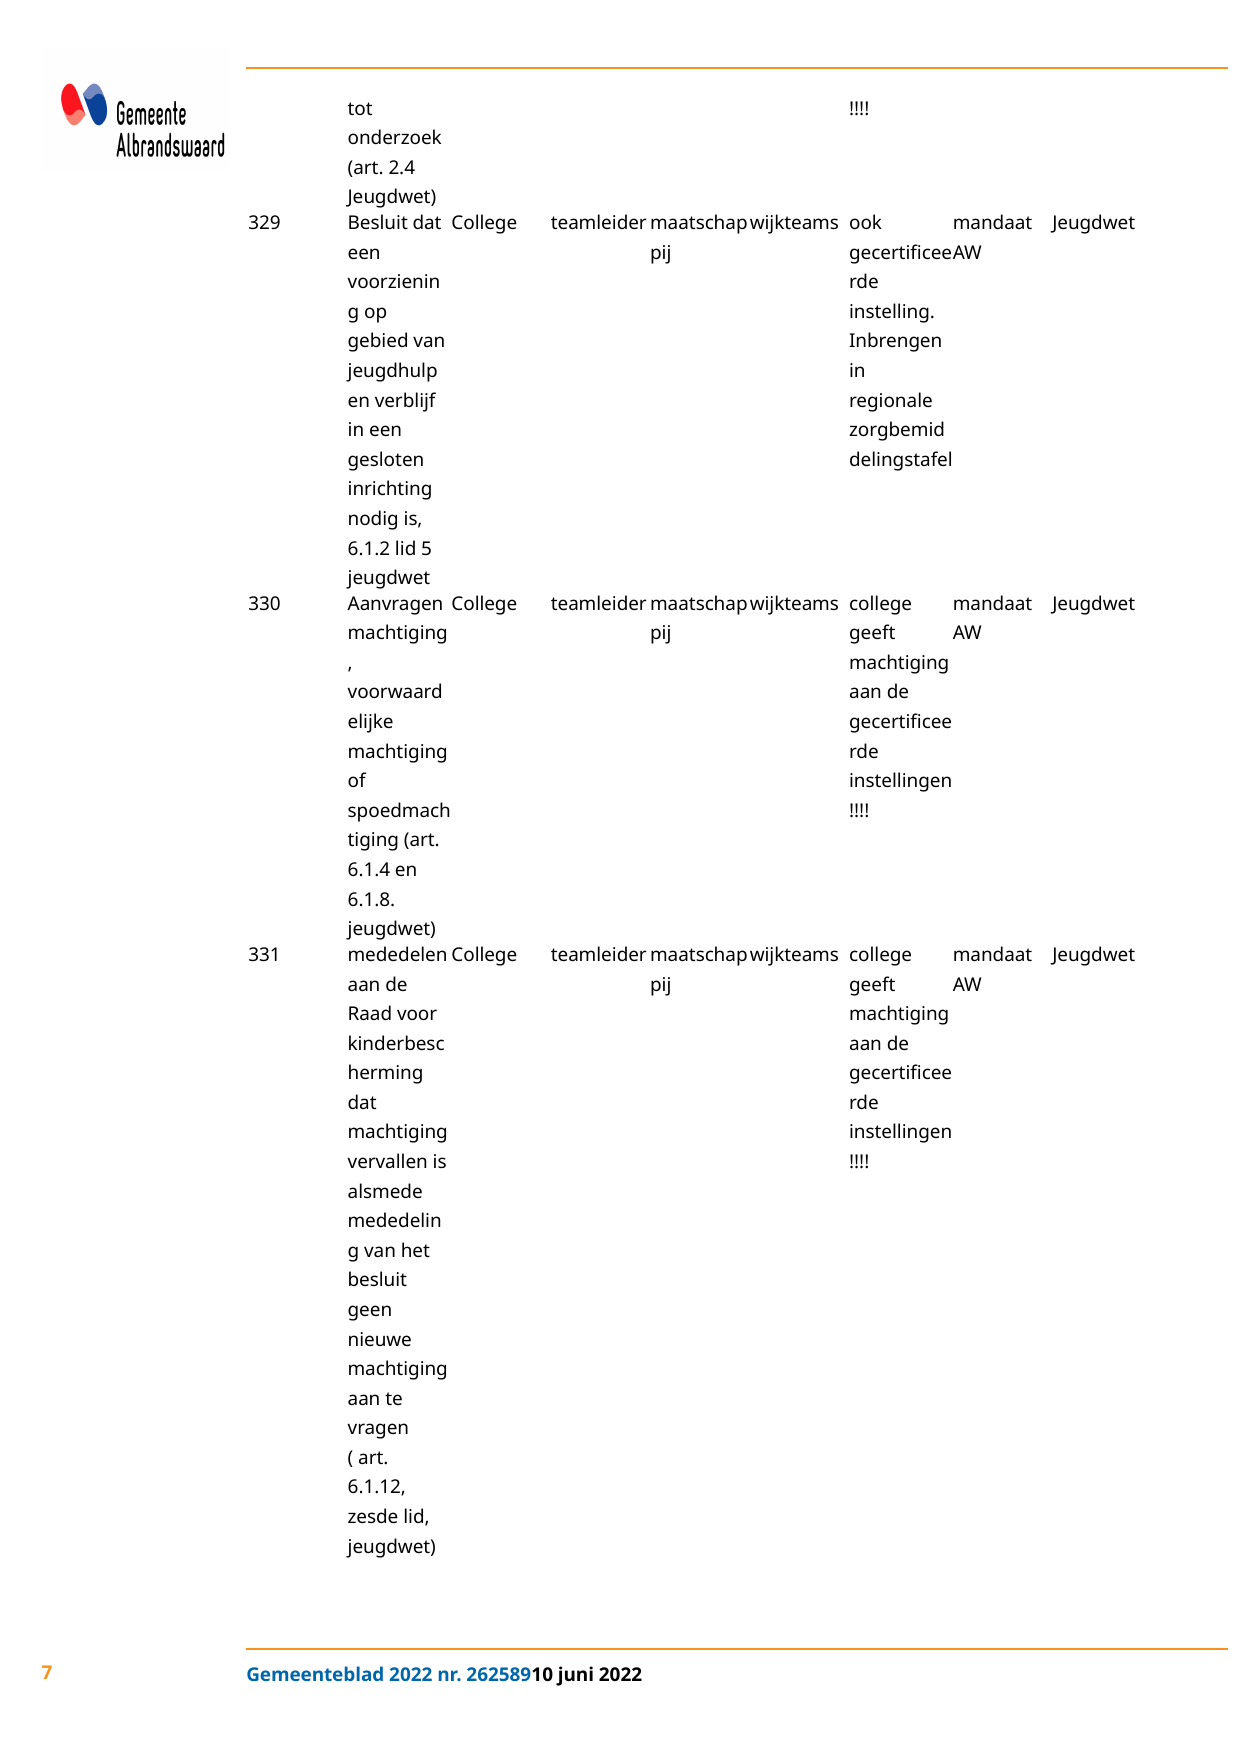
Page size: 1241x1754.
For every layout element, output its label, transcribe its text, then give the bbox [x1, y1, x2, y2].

table_cell Jeugdwet [1052, 209, 1152, 590]
table_cell [248, 95, 347, 209]
table_cell 331 [248, 941, 347, 1558]
table_cell wijkteams [750, 941, 849, 1558]
table_cell [1052, 95, 1152, 209]
picture [41, 47, 231, 172]
table_cell college geeft machtiging aan de gecertificeerde instellingen!!!! [849, 941, 953, 1558]
table_cell 330 [248, 590, 347, 941]
table_cell ook gecertificeerde instelling. Inbrengen in regionale zorgbemiddelingstafel [849, 209, 953, 590]
table_cell tot onderzoek (art. 2.4 Jeugdwet) [348, 95, 451, 209]
table_cell !!!! [849, 95, 953, 209]
table_cell [451, 95, 551, 209]
table_cell mededelen aan de Raad voor kinderbescherming dat machtiging vervallen is alsmede mededeling van het besluit geen nieuwe machtiging aan te vragen ( art. 6.1.12, zesde lid, jeugdwet) [348, 941, 451, 1558]
table_cell maatschappij [650, 941, 749, 1558]
table_cell Aanvragen machtiging, voorwaardelijke machtiging of spoedmachtiging (art. 6.1.4 en 6.1.8. jeugdwet) [348, 590, 451, 941]
table_cell College [451, 590, 551, 941]
table_cell Besluit dat een voorziening op gebied van jeugdhulp en verblijf in een gesloten inrichting nodig is, 6.1.2 lid 5 jeugdwet [348, 209, 451, 590]
table_cell wijkteams [750, 590, 849, 941]
table_cell teamleider [551, 590, 650, 941]
table_cell wijkteams [750, 209, 849, 590]
table_cell mandaat AW [953, 941, 1052, 1558]
table_cell [953, 95, 1052, 209]
table_cell maatschappij [650, 590, 749, 941]
table_cell College [451, 209, 551, 590]
table_cell teamleider [551, 209, 650, 590]
table_cell mandaat AW [953, 590, 1052, 941]
table_cell Jeugdwet [1052, 590, 1152, 941]
table_cell mandaat AW [953, 209, 1052, 590]
table_cell [650, 95, 749, 209]
table_cell [551, 95, 650, 209]
table_cell college geeft machtiging aan de gecertificeerde instellingen!!!! [849, 590, 953, 941]
table_cell [750, 95, 849, 209]
table_cell Jeugdwet [1052, 941, 1152, 1558]
table_cell 329 [248, 209, 347, 590]
table_cell maatschappij [650, 209, 749, 590]
table_cell teamleider [551, 941, 650, 1558]
table_cell College [451, 941, 551, 1558]
